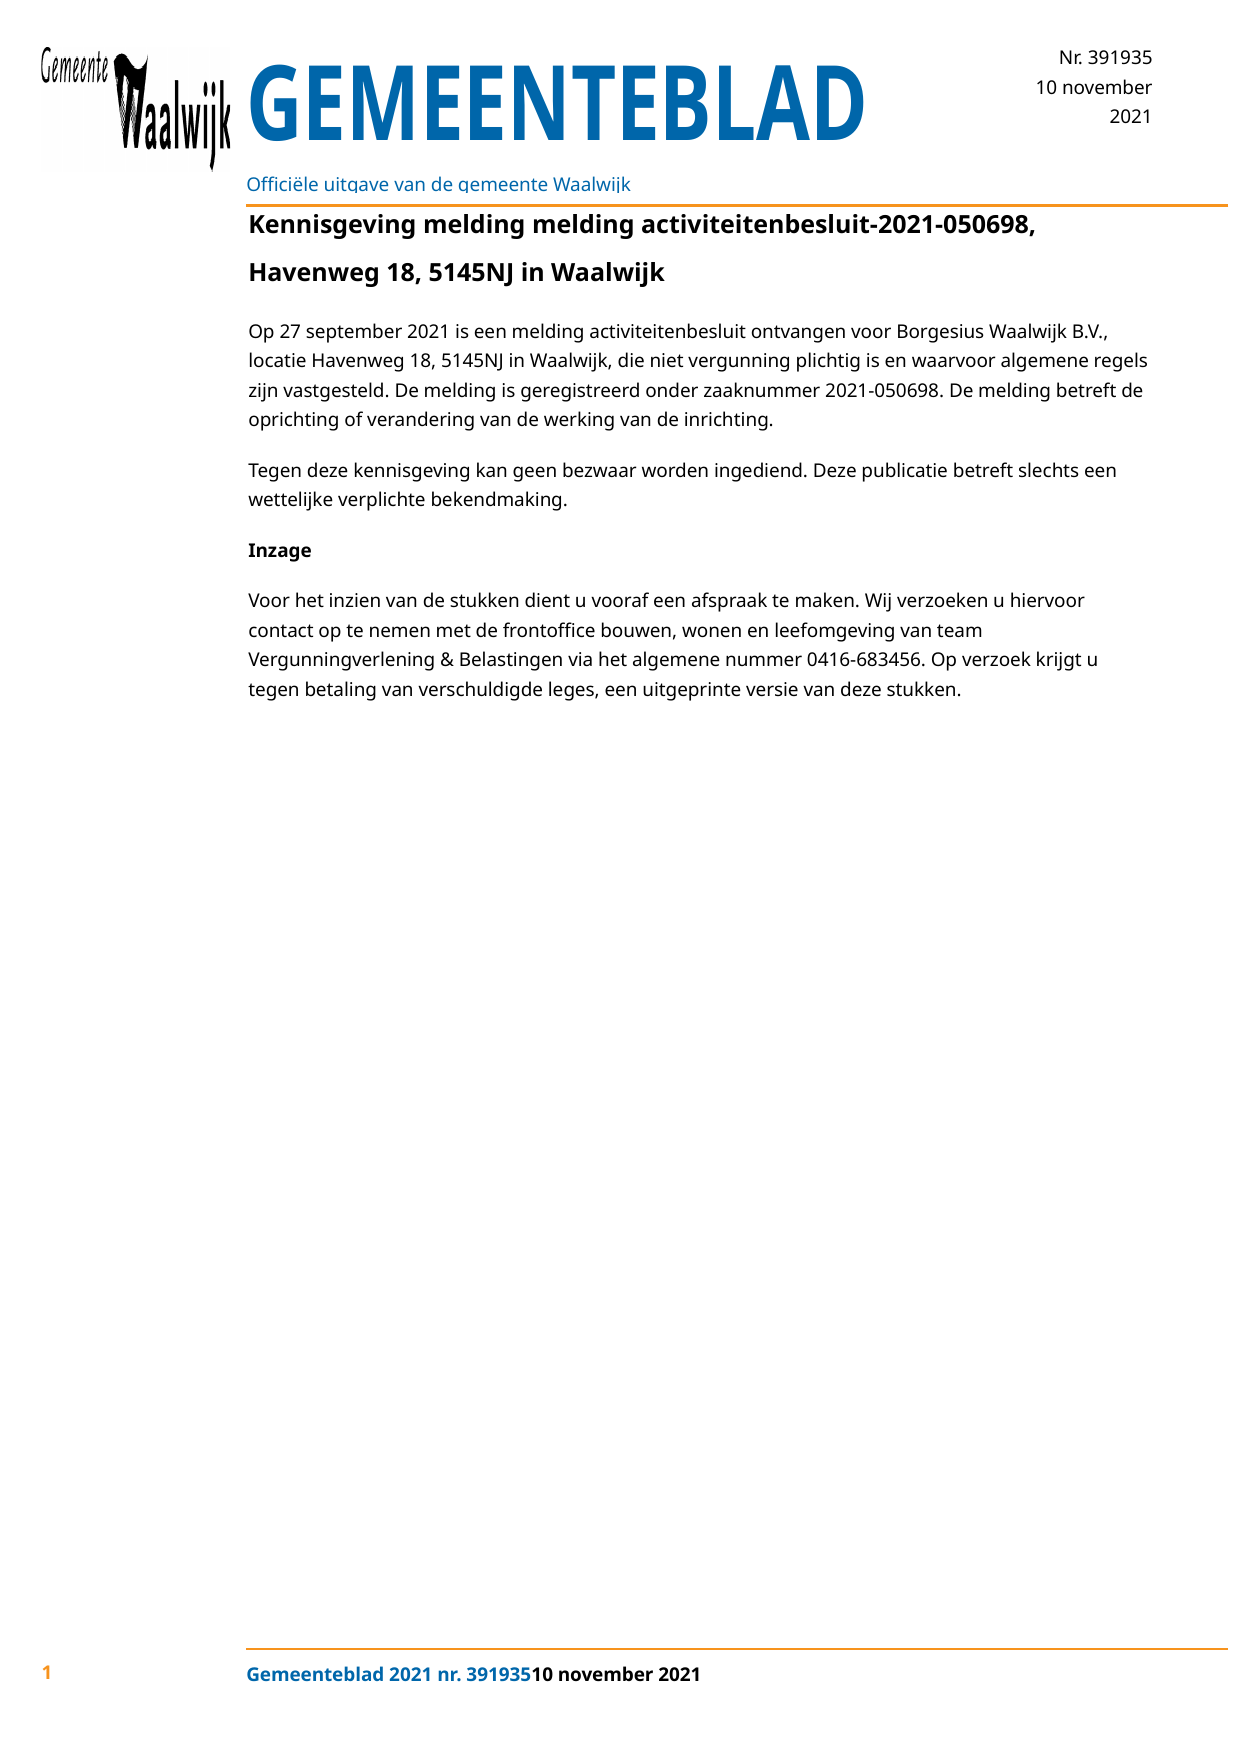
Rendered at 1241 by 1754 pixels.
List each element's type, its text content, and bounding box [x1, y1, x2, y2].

text Inzage [248, 537, 1152, 563]
text Kennisgeving melding melding activiteitenbesluit-2021-050698, Havenweg 18, 5145NJ in Waalwijk [248, 207, 1152, 288]
text Tegen deze kennisgeving kan geen bezwaar worden ingediend. Deze publicatie betreft slechts een wettelijke verplichte bekendmaking. [248, 457, 1152, 512]
picture [41, 47, 231, 172]
text Voor het inzien van de stukken dient u vooraf een afspraak te maken. Wij verzoeken u hiervoor contact op te nemen met de frontoffice bouwen, wonen en leefomgeving van team Vergunningverlening & Belastingen via het algemene nummer 0416-683456. Op verzoek krijgt u tegen betaling van verschuldigde leges, een uitgeprinte versie van deze stukken. [248, 587, 1152, 702]
text Op 27 september 2021 is een melding activiteitenbesluit ontvangen voor Borgesius Waalwijk B.V., locatie Havenweg 18, 5145NJ in Waalwijk, die niet vergunning plichtig is en waarvoor algemene regels zijn vastgesteld. De melding is geregistreerd onder zaaknummer 2021-050698. De melding betreft de oprichting of verandering van de werking van de inrich­ting. [248, 318, 1152, 432]
